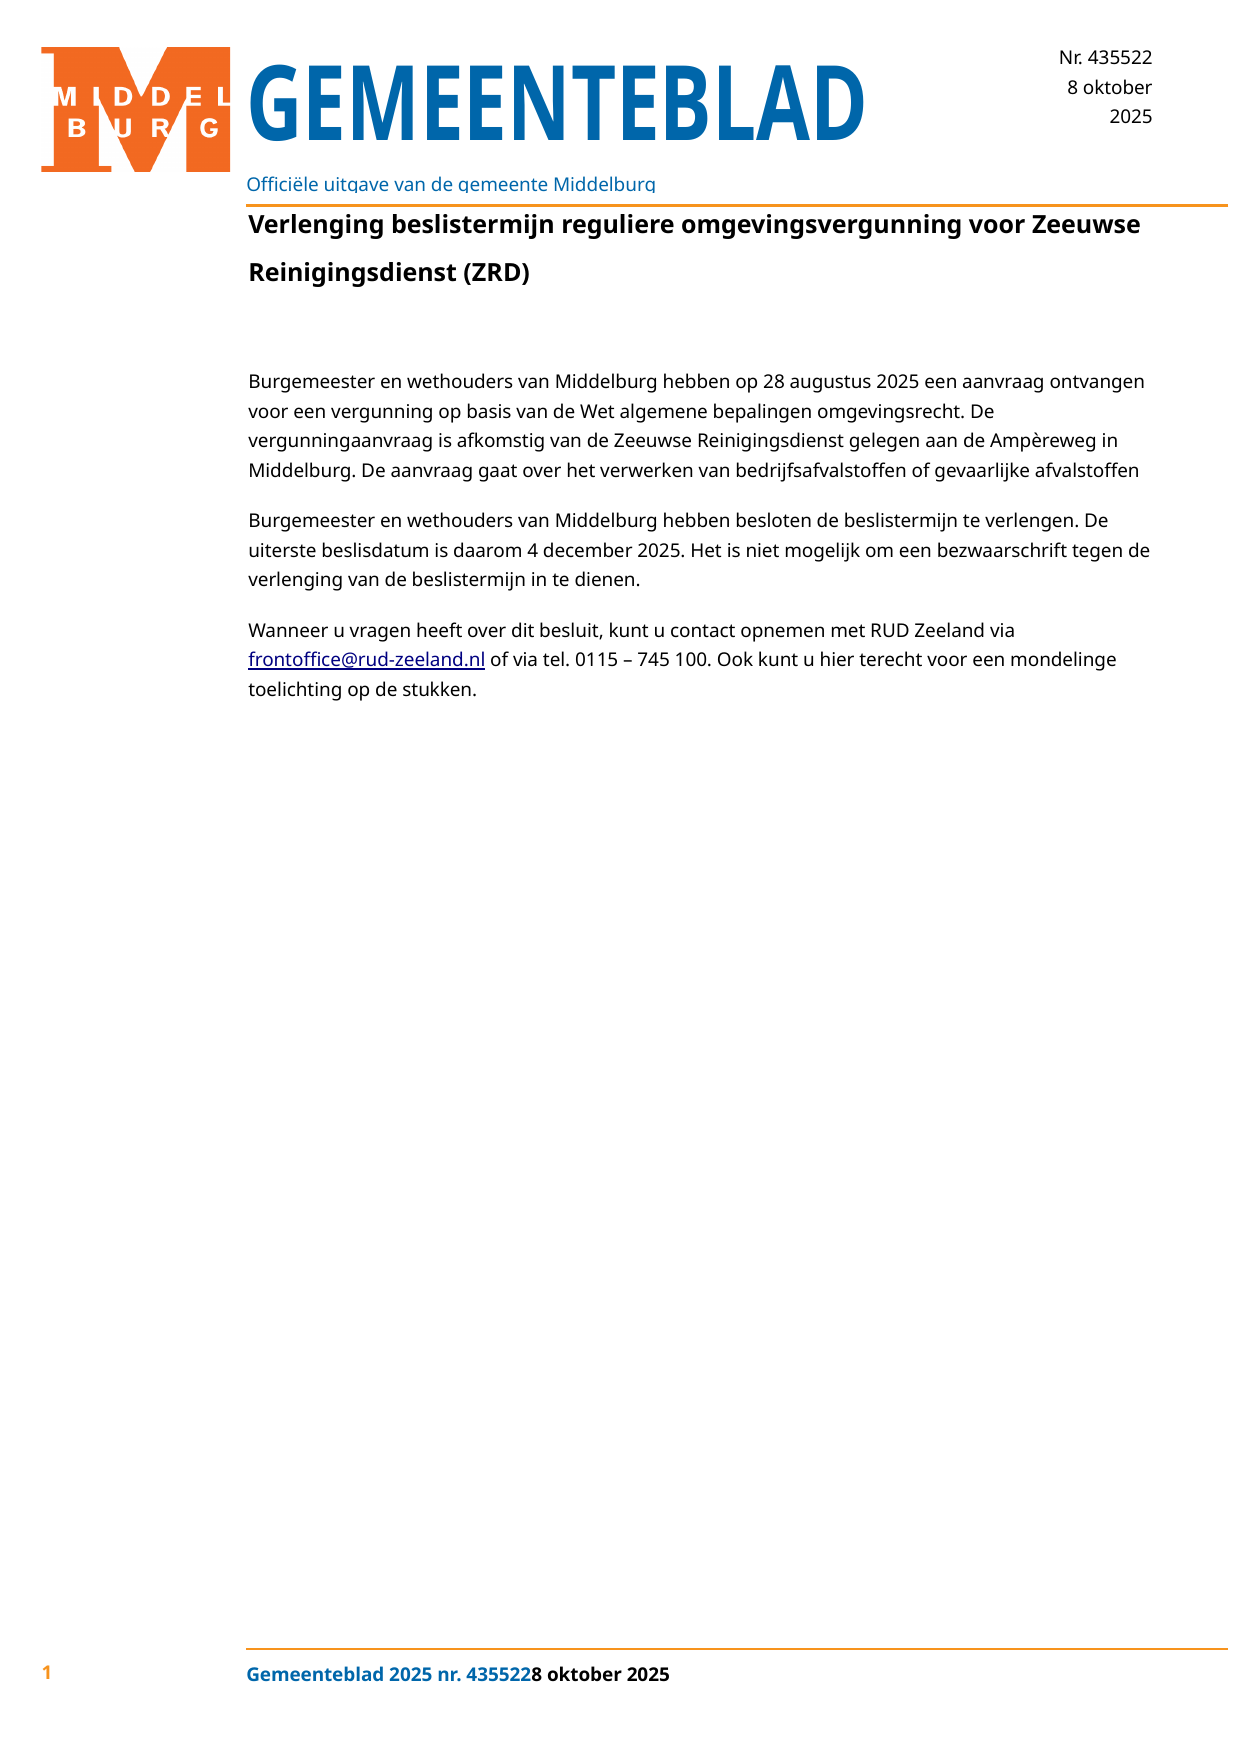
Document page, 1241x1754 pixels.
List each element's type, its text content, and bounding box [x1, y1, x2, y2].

text Burgemeester en wethouders van Middelburg hebben besloten de beslistermijn te verlengen. De uiterste beslisdatum is daarom 4 december 2025. Het is niet mogelijk om een bezwaarschrift tegen de verlenging van de beslistermijn in te dienen. [248, 507, 1152, 592]
picture [41, 47, 231, 172]
text Wanneer u vragen heeft over dit besluit, kunt u contact opnemen met RUD Zeeland via frontoffice@rud-zeeland.nl of via tel. 0115 – 745 100. Ook kunt u hier terecht voor een mondelinge toelichting op de stukken. [248, 617, 1152, 702]
text Verlenging beslistermijn reguliere omgevingsvergunning voor Zeeuwse Reinigingsdienst (ZRD) [248, 207, 1152, 288]
text Burgemeester en wethouders van Middelburg hebben op 28 augustus 2025 een aanvraag ontvangen voor een vergunning op basis van de Wet algemene bepalingen omgevingsrecht. De vergunningaanvraag is afkomstig van de Zeeuwse Reinigingsdienst gelegen aan de Ampèreweg in Middelburg. De aanvraag gaat over het verwerken van bedrijfsafvalstoffen of gevaarlijke afvalstoffen [248, 368, 1152, 483]
